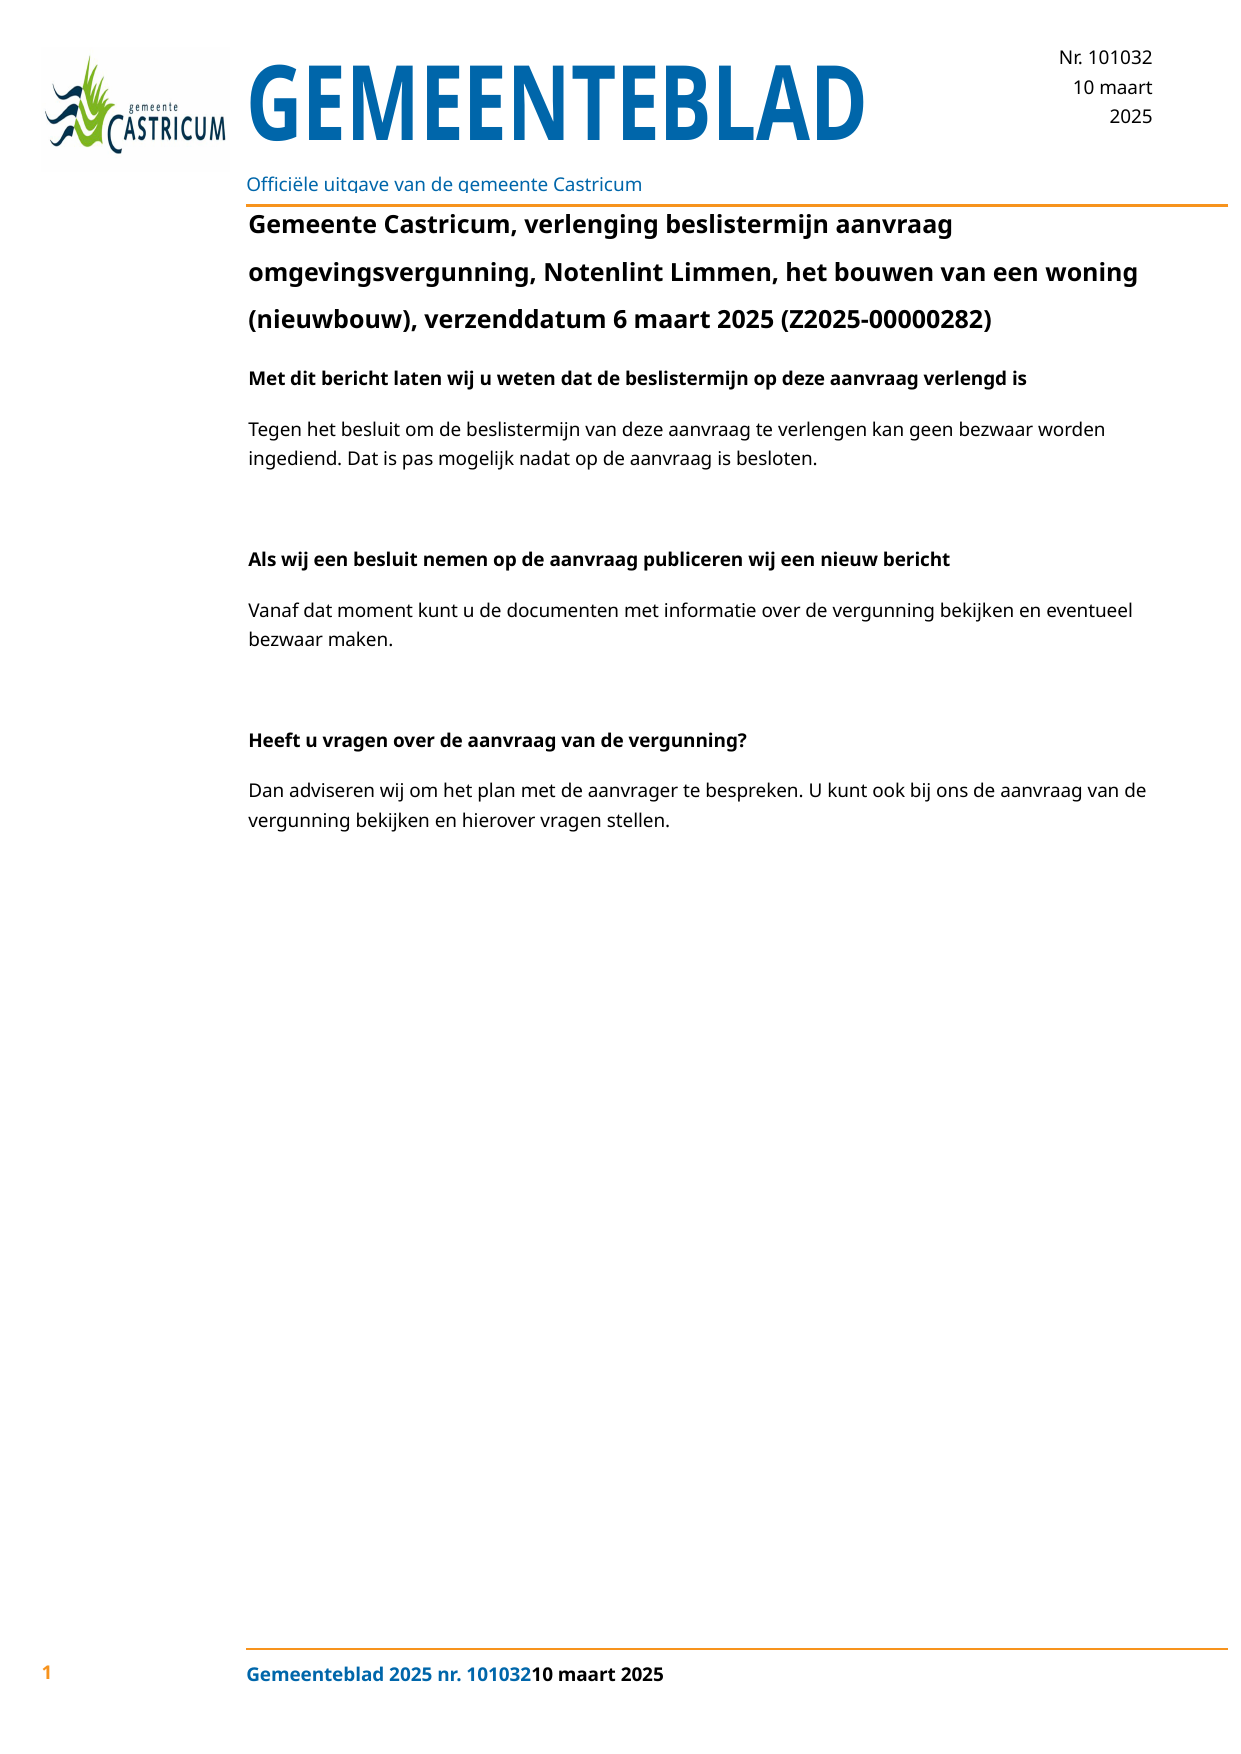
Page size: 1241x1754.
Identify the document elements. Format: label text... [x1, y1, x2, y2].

text Heeft u vragen over de aanvraag van de vergunning? [248, 727, 1152, 753]
text Gemeente Castricum, verlenging beslistermijn aanvraag omgevingsvergunning, Notenlint Limmen, het bouwen van een woning (nieuwbouw), verzenddatum 6 maart 2025 (Z2025-00000282) [248, 207, 1152, 336]
text Dan adviseren wij om het plan met de aanvrager te bespreken. U kunt ook bij ons de aanvraag van de vergunning bekijken en hierover vragen stellen. [248, 778, 1152, 833]
text Als wij een besluit nemen op de aanvraag publiceren wij een nieuw bericht [248, 546, 1152, 572]
text Met dit bericht laten wij u weten dat de beslistermijn op deze aanvraag verlengd is [248, 366, 1152, 391]
picture [41, 47, 231, 172]
text Vanaf dat moment kunt u de documenten met informatie over de vergunning bekijken en eventueel bezwaar maken. [248, 597, 1152, 652]
text Tegen het besluit om de beslistermijn van deze aanvraag te verlengen kan geen bezwaar worden ingediend. Dat is pas mogelijk nadat op de aanvraag is besloten. [248, 416, 1152, 471]
